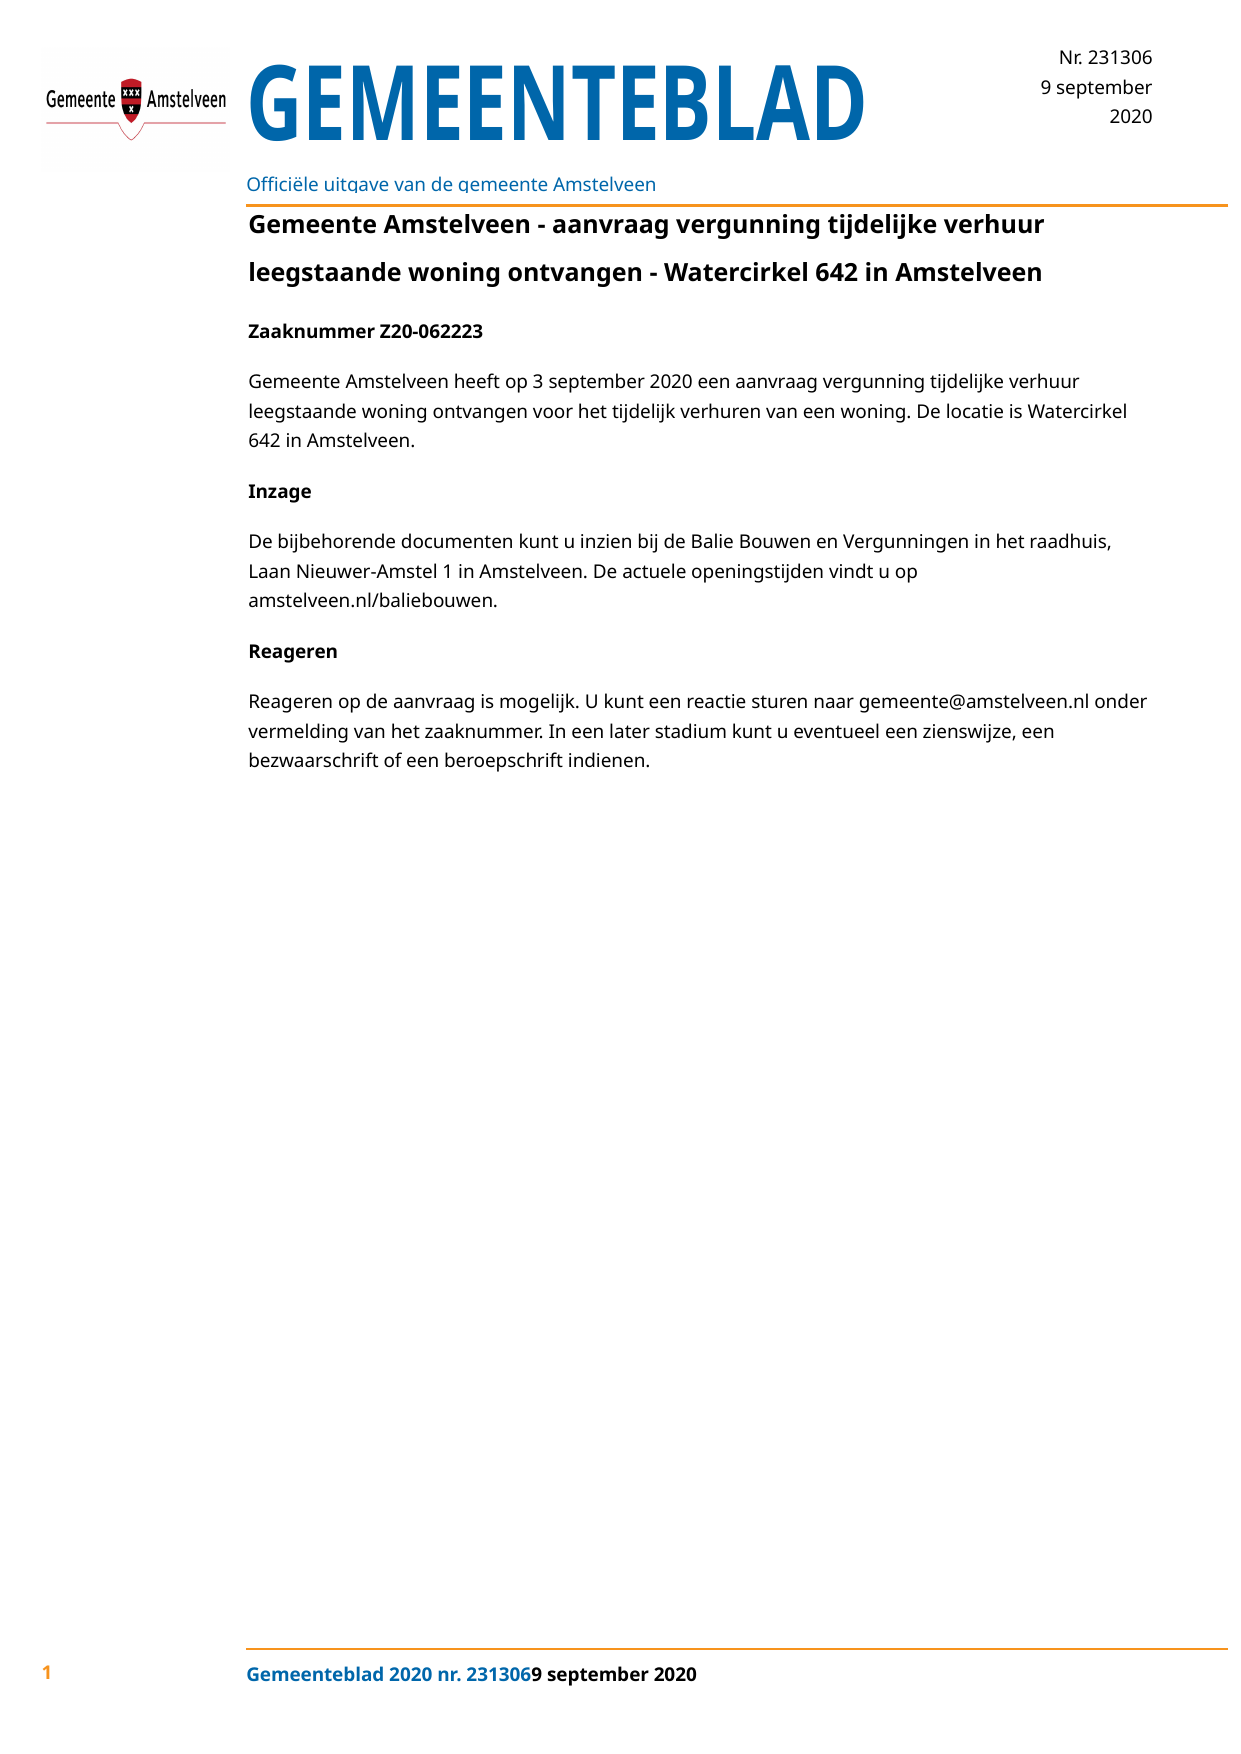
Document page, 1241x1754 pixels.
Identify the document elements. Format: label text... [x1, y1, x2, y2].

text Reageren [248, 638, 1152, 664]
text Inzage [248, 478, 1152, 504]
text Zaaknummer Z20-062223 [248, 318, 1152, 344]
text Reageren op de aanvraag is mogelijk. U kunt een reactie sturen naar gemeente@amstelveen.nl onder vermelding van het zaaknummer. In een later stadium kunt u eventueel een zienswijze, een bezwaarschrift of een beroepschrift indienen. [248, 688, 1152, 773]
text Gemeente Amstelveen - aanvraag vergunning tijdelijke verhuur leegstaande woning ontvangen - Watercirkel 642 in Amstelveen [248, 207, 1152, 288]
picture [41, 47, 231, 172]
text Gemeente Amstelveen heeft op 3 september 2020 een aanvraag vergunning tijdelijke verhuur leegstaande woning ontvangen voor het tijdelijk verhuren van een woning. De locatie is Watercirkel 642 in Amstelveen. [248, 368, 1152, 453]
text De bijbehorende documenten kunt u inzien bij de Balie Bouwen en Vergunningen in het raadhuis, Laan Nieuwer-Amstel 1 in Amstelveen. De actuele openingstijden vindt u op amstelveen.nl/baliebouwen. [248, 528, 1152, 613]
